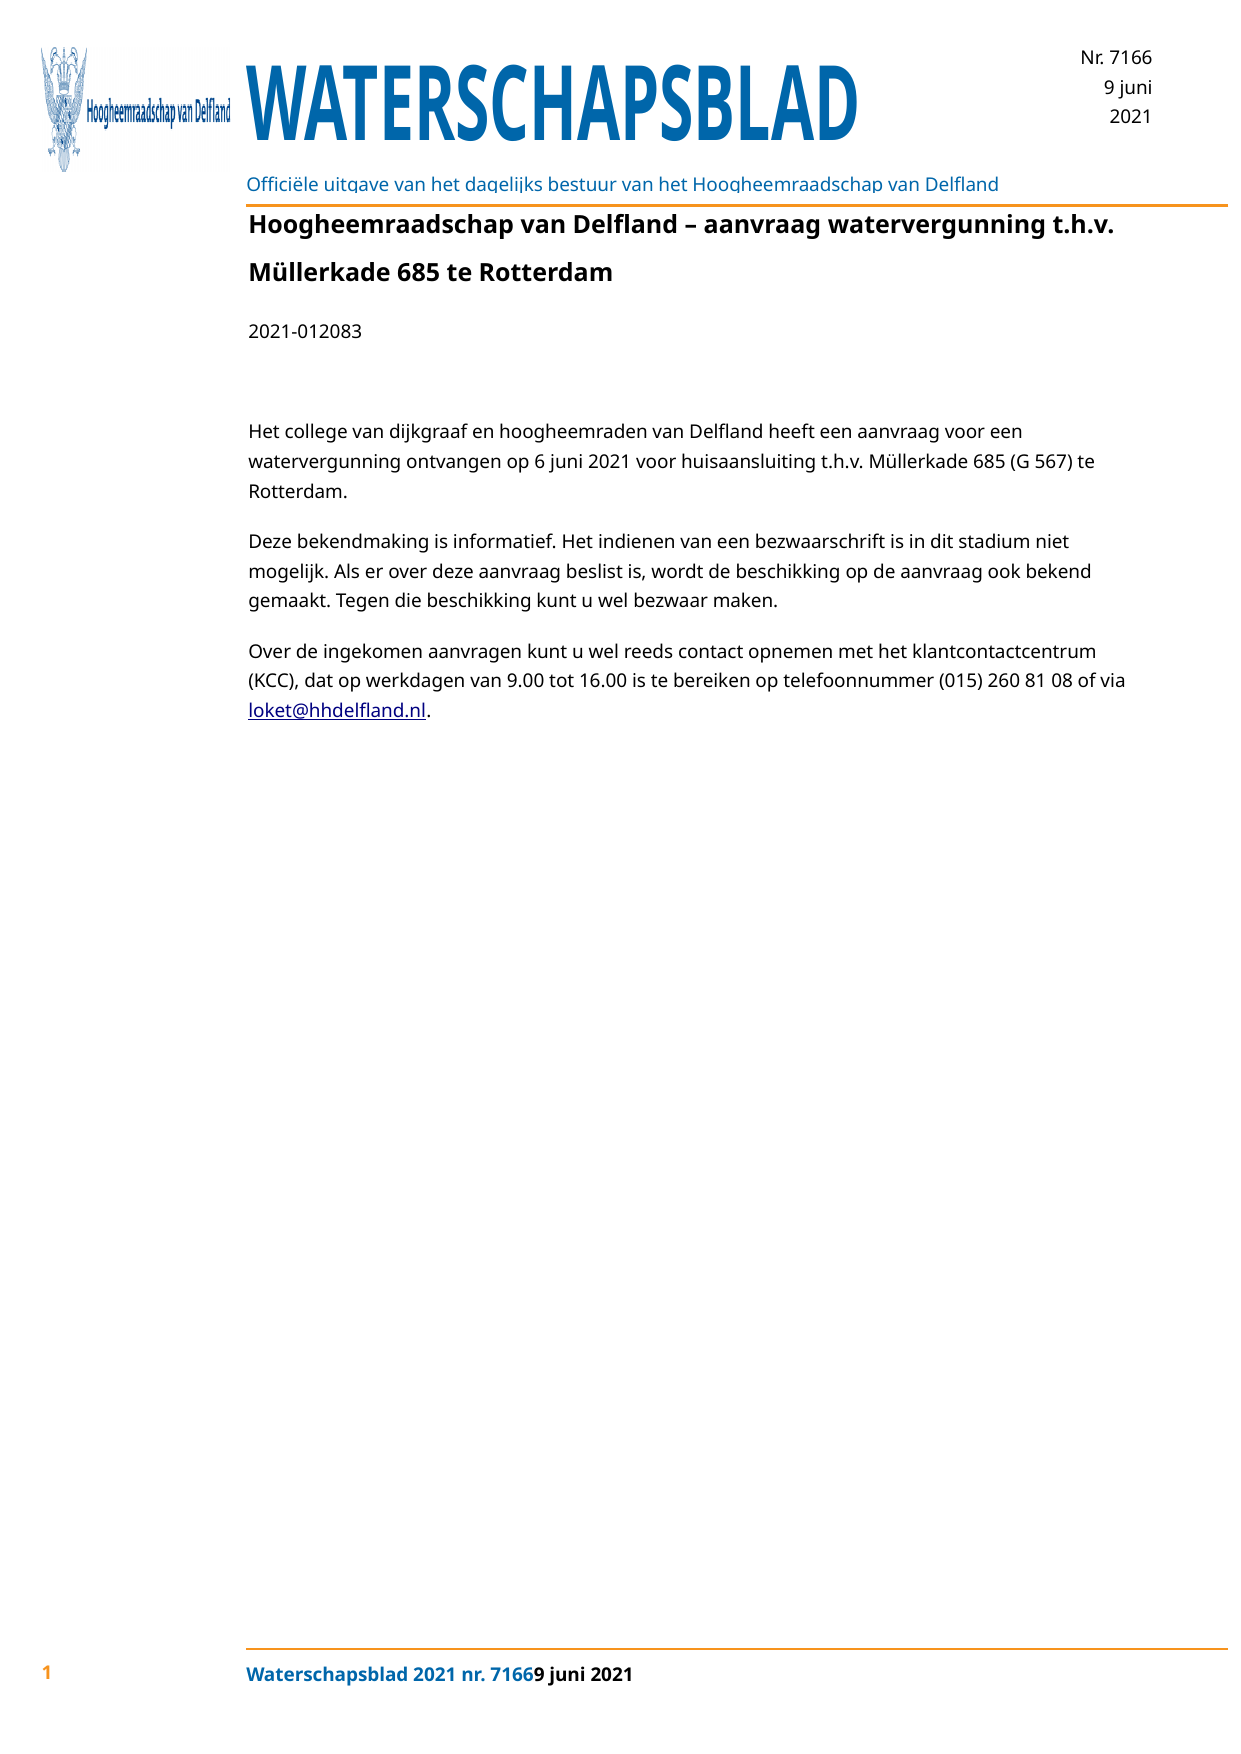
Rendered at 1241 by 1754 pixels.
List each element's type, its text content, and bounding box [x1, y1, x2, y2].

text Deze bekendmaking is informatief. Het indienen van een bezwaarschrift is in dit stadium niet mogelijk. Als er over deze aanvraag beslist is, wordt de beschikking op de aanvraag ook bekend gemaakt. Tegen die beschikking kunt u wel bezwaar maken. [248, 528, 1152, 613]
text Over de ingekomen aanvragen kunt u wel reeds contact opnemen met het klantcontactcentrum (KCC), dat op werkdagen van 9.00 tot 16.00 is te bereiken op telefoonnummer (015) 260 81 08 of via loket@hhdelfland.nl. [248, 638, 1152, 723]
text Het college van dijkgraaf en hoogheemraden van Delfland heeft een aanvraag voor een watervergunning ontvangen op 6 juni 2021 voor huisaansluiting t.h.v. Müllerkade 685 (G 567) te Rotterdam. [248, 419, 1152, 504]
picture [41, 47, 231, 172]
text 2021-012083 [248, 318, 1152, 344]
text Hoogheemraadschap van Delfland – aanvraag watervergunning t.h.v. Müllerkade 685 te Rotterdam [248, 207, 1152, 288]
